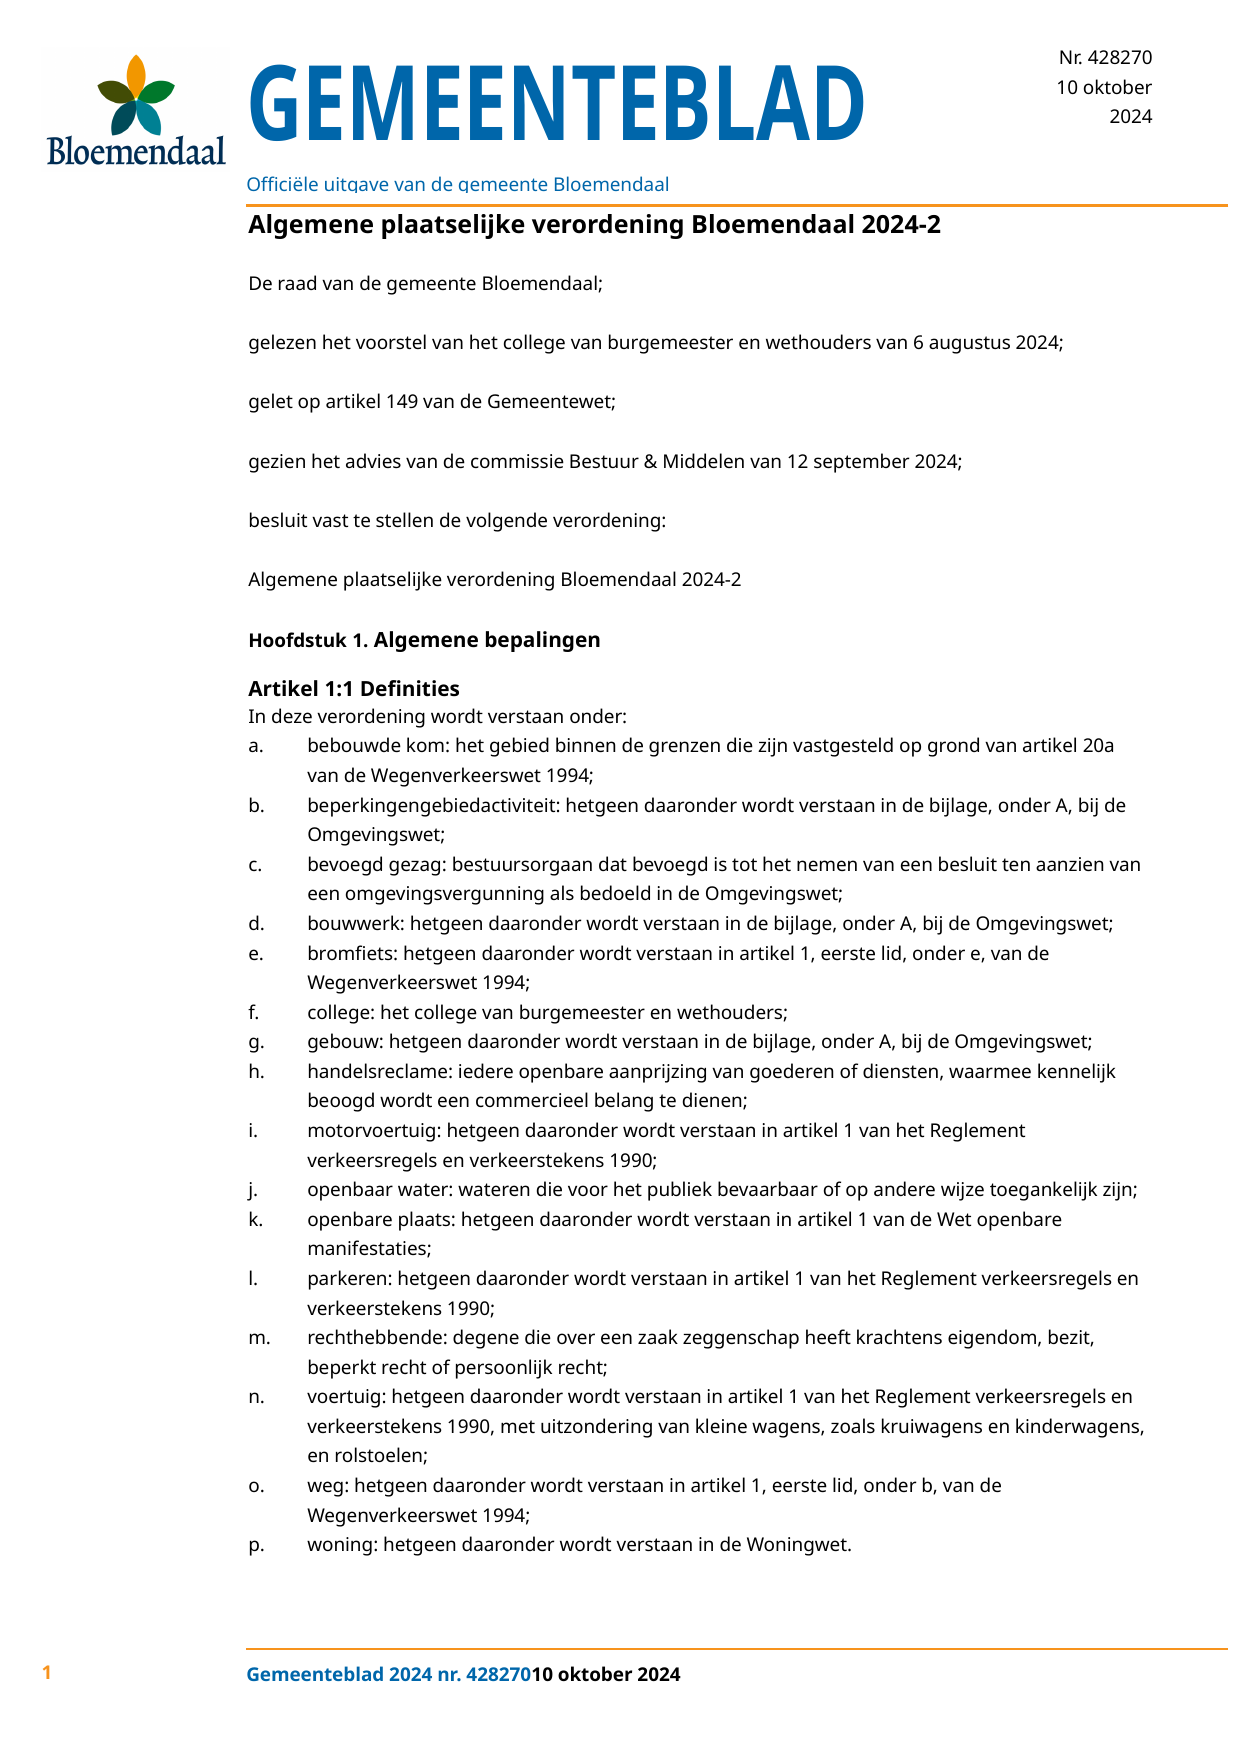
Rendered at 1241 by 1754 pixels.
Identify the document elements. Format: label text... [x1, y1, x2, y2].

list beperkingengebiedactiviteit: hetgeen daaronder wordt verstaan in de bijlage, onder A, bij de Omgevingswet; [248, 792, 1152, 847]
picture [41, 47, 231, 172]
list bouwwerk: hetgeen daaronder wordt verstaan in de bijlage, onder A, bij de Omgevingswet; [248, 910, 1152, 936]
text besluit vast te stellen de volgende verordening: [248, 507, 1152, 533]
list woning: hetgeen daaronder wordt verstaan in de Woningwet. [248, 1531, 1152, 1557]
text In deze verordening wordt verstaan onder: [248, 703, 1152, 729]
list rechthebbende: degene die over een zaak zeggenschap heeft krachtens eigendom, bezit, beperkt recht of persoonlijk recht; [248, 1324, 1152, 1379]
list handelsreclame: iedere openbare aanprijzing van goederen of diensten, waarmee kennelijk beoogd wordt een commercieel belang te dienen; [248, 1058, 1152, 1113]
list voertuig: hetgeen daaronder wordt verstaan in artikel 1 van het Reglement verkeersregels en verkeerstekens 1990, met uitzondering van kleine wagens, zoals kruiwagens en kinderwagens, en rolstoelen; [248, 1383, 1152, 1468]
list bromfiets: hetgeen daaronder wordt verstaan in artikel 1, eerste lid, onder e, van de Wegenverkeerswet 1994; [248, 940, 1152, 995]
list college: het college van burgemeester en wethouders; [248, 999, 1152, 1024]
text gelet op artikel 149 van de Gemeentewet; [248, 389, 1152, 414]
text Algemene plaatselijke verordening Bloemendaal 2024-2 [248, 207, 1152, 241]
list openbare plaats: hetgeen daaronder wordt verstaan in artikel 1 van de Wet openbare manifestaties; [248, 1206, 1152, 1261]
list bebouwde kom: het gebied binnen de grenzen die zijn vastgesteld op grond van artikel 20a van de Wegenverkeerswet 1994; [248, 733, 1152, 788]
text De raad van de gemeente Bloemendaal; [248, 270, 1152, 296]
list motorvoertuig: hetgeen daaronder wordt verstaan in artikel 1 van het Reglement verkeersregels en verkeerstekens 1990; [248, 1117, 1152, 1172]
list gebouw: hetgeen daaronder wordt verstaan in de bijlage, onder A, bij de Omgevingswet; [248, 1028, 1152, 1054]
text Algemene plaatselijke verordening Bloemendaal 2024-2 [248, 566, 1152, 592]
text Artikel 1:1 Definities [248, 674, 1152, 703]
list parkeren: hetgeen daaronder wordt verstaan in artikel 1 van het Reglement verkeersregels en verkeerstekens 1990; [248, 1265, 1152, 1320]
text gelezen het voorstel van het college van burgemeester en wethouders van 6 augustus 2024; [248, 329, 1152, 355]
text gezien het advies van de commissie Bestuur & Middelen van 12 september 2024; [248, 448, 1152, 473]
list bevoegd gezag: bestuursorgaan dat bevoegd is tot het nemen van een besluit ten aanzien van een omgevingsvergunning als bedoeld in de Omgevingswet; [248, 851, 1152, 906]
list openbaar water: wateren die voor het publiek bevaarbaar of op andere wijze toegankelijk zijn; [248, 1176, 1152, 1202]
list weg: hetgeen daaronder wordt verstaan in artikel 1, eerste lid, onder b, van de Wegenverkeerswet 1994; [248, 1472, 1152, 1527]
text Hoofdstuk 1. Algemene bepalingen [248, 625, 1152, 654]
